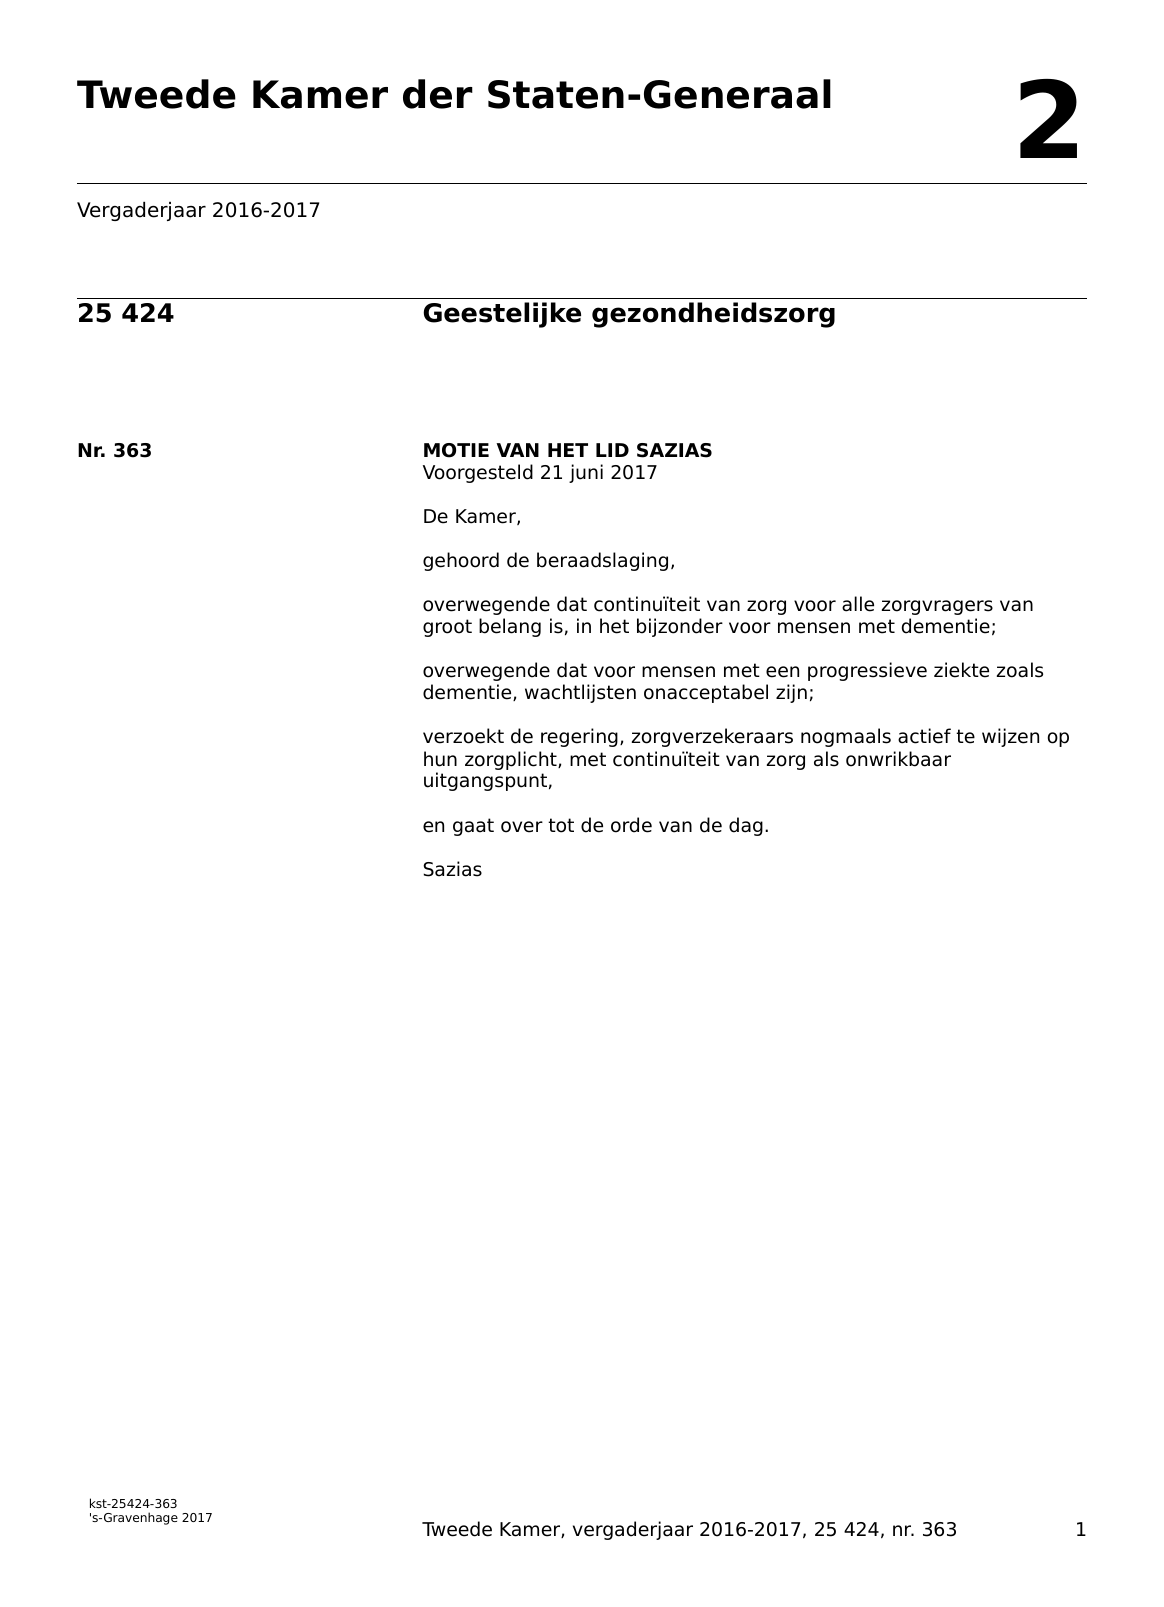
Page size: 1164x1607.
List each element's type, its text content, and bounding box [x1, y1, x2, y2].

subtitle Nr. 363 MOTIE VAN HET LID SAZIAS [77, 440, 1087, 462]
table_cell Vergaderjaar 2016-2017 [77, 184, 1087, 298]
table_header 2 [886, 59, 1087, 183]
text gehoord de beraadslaging, [422, 550, 1087, 572]
text en gaat over tot de orde van de dag. [422, 814, 1087, 837]
text Voorgesteld 21 juni 2017 [422, 462, 1087, 484]
table_header Tweede Kamer der Staten-Generaal [77, 59, 886, 183]
text overwegende dat continuïteit van zorg voor alle zorgvragers van groot belang is, in het bijzonder voor mensen met dementie; [422, 594, 1087, 638]
text kst-25424-363 [88, 1497, 323, 1511]
text overwegende dat voor mensen met een progressieve ziekte zoals dementie, wachtlijsten onacceptabel zijn; [422, 660, 1087, 704]
text 's-Gravenhage 2017 [88, 1511, 323, 1525]
text Sazias [422, 859, 1087, 881]
text verzoekt de regering, zorgverzekeraars nogmaals actief te wijzen op hun zorgplicht, met continuïteit van zorg als onwrikbaar uitgangspunt, [422, 726, 1087, 792]
text De Kamer, [422, 506, 1087, 528]
subtitle 25 424 Geestelijke gezondheidszorg [77, 299, 1087, 329]
